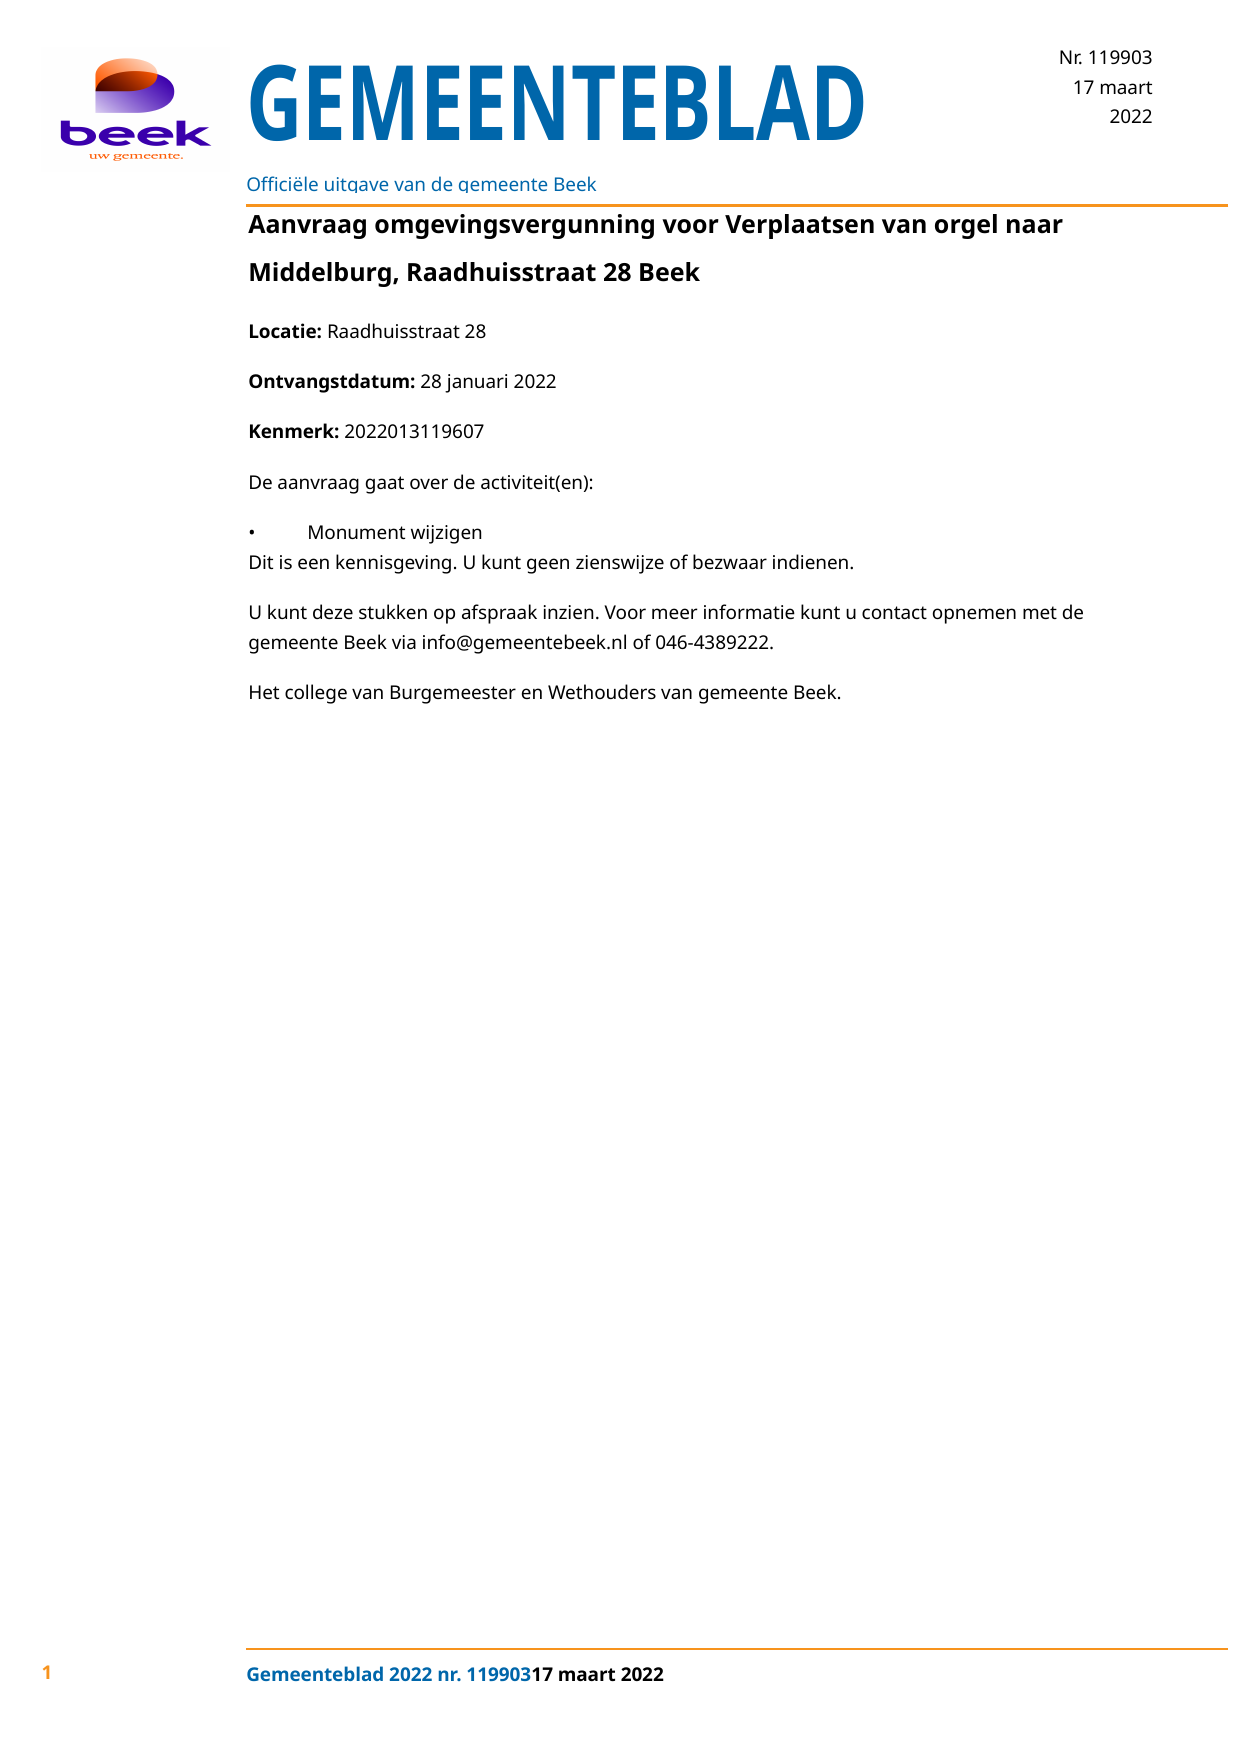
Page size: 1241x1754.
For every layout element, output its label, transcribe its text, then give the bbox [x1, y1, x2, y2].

text Ontvangstdatum: 28 januari 2022 [248, 368, 1152, 394]
text Locatie: Raadhuisstraat 28 [248, 318, 1152, 344]
text Dit is een kennisgeving. U kunt geen zienswijze of bezwaar indienen. [248, 549, 1152, 575]
list Monument wijzigen [248, 519, 1152, 545]
text Aanvraag omgevingsvergunning voor Verplaatsen van orgel naar Middelburg, Raadhuisstraat 28 Beek [248, 207, 1152, 288]
text U kunt deze stukken op afspraak inzien. Voor meer informatie kunt u contact opnemen met de gemeente Beek via info@gemeentebeek.nl of 046-4389222. [248, 599, 1152, 655]
text De aanvraag gaat over de activiteit(en): [248, 469, 1152, 495]
text Het college van Burgemeester en Wethouders van gemeente Beek. [248, 679, 1152, 705]
text Kenmerk: 2022013119607 [248, 419, 1152, 444]
picture [41, 47, 231, 172]
